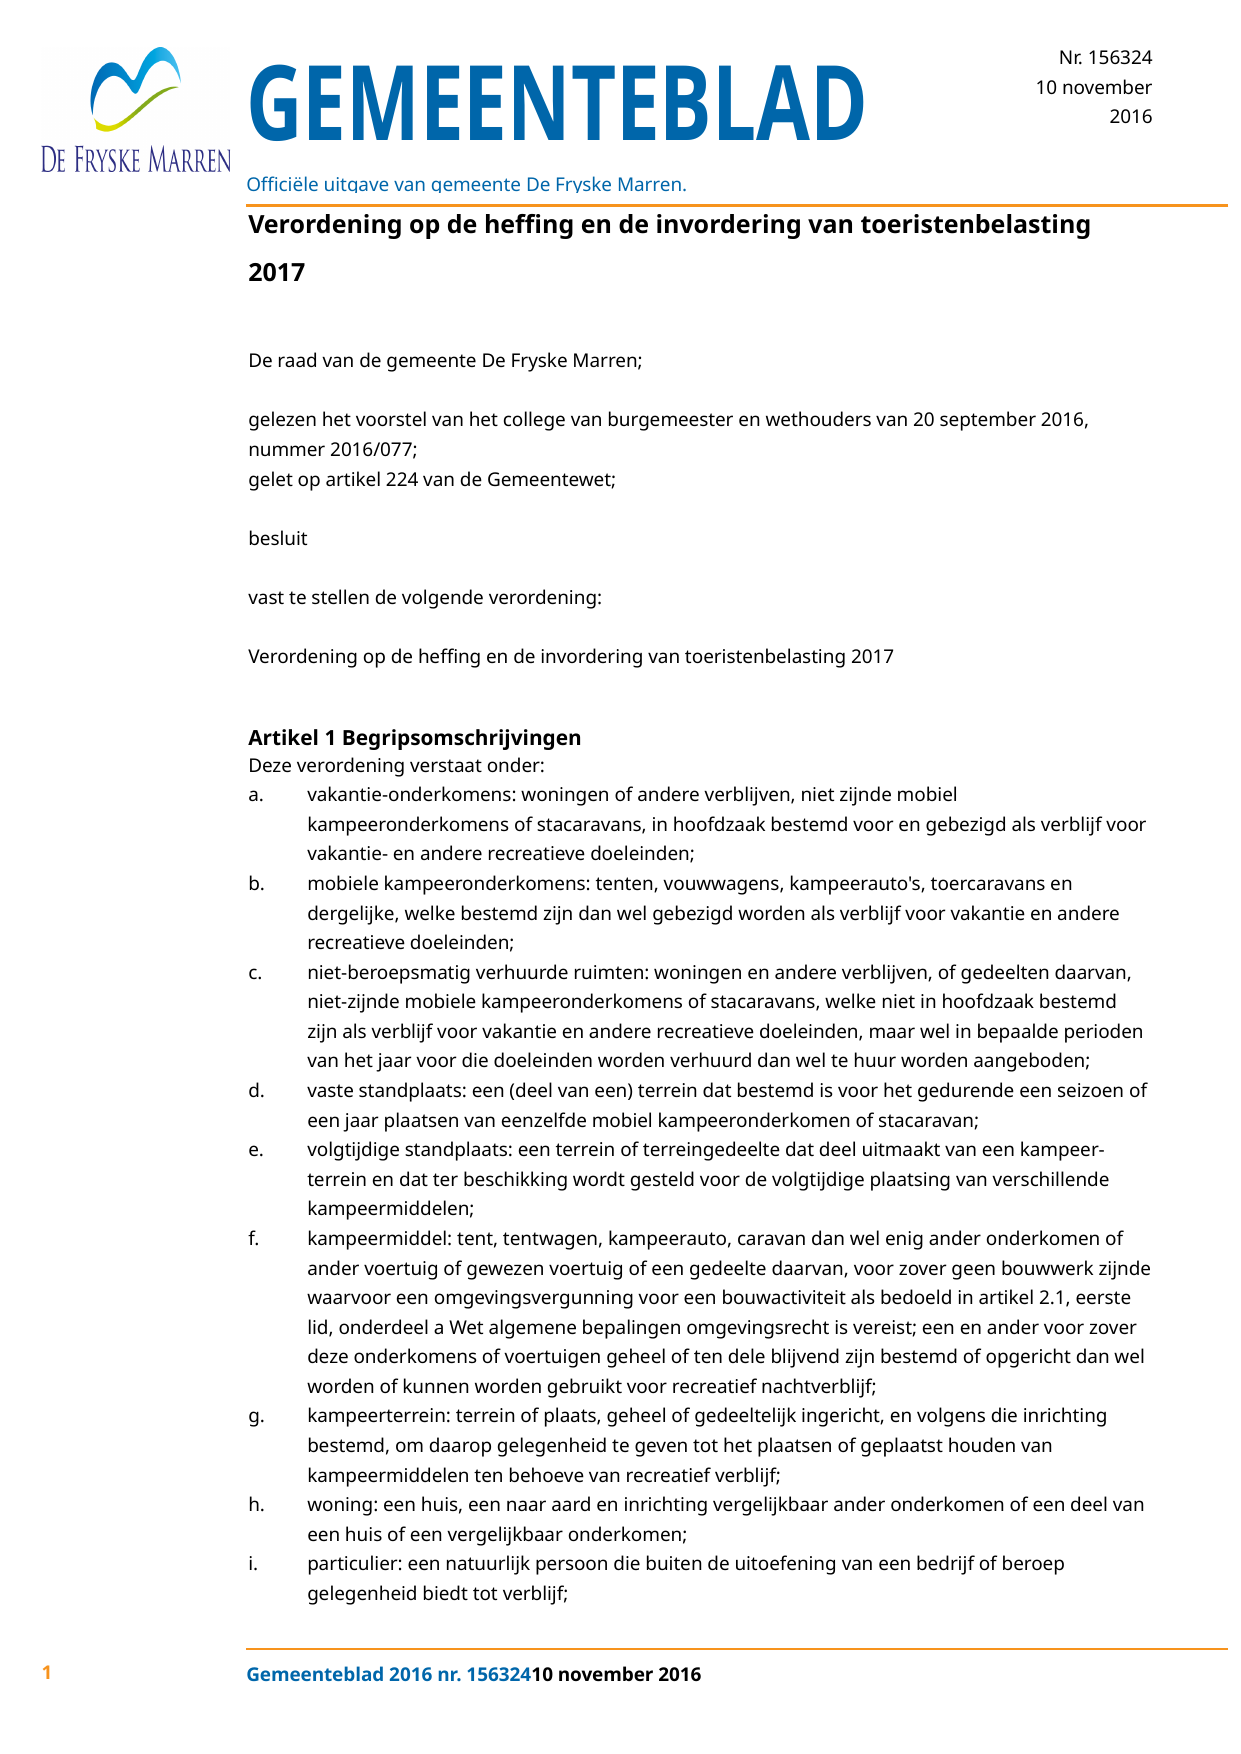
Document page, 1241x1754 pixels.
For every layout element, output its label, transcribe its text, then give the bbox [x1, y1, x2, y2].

list niet-beroepsmatig verhuurde ruimten: woningen en andere verblijven, of gedeelten daarvan, niet-zijnde mobiele kampeeronderkomens of stacaravans, welke niet in hoofdzaak bestemd zijn als verblijf voor vakantie en andere recreatieve doeleinden, maar wel in bepaalde perioden van het jaar voor die doeleinden worden verhuurd dan wel te huur worden aangeboden; [248, 959, 1152, 1073]
list woning: een huis, een naar aard en inrichting vergelijkbaar ander onderkomen of een deel van een huis of een vergelijkbaar onderkomen; [248, 1491, 1152, 1547]
text Verordening op de heffing en de invordering van toeristenbelasting 2017 [248, 643, 1152, 669]
text Artikel 1 Begripsomschrijvingen [248, 723, 1152, 752]
text De raad van de gemeente De Fryske Marren; [248, 347, 1152, 373]
list particulier: een natuurlijk persoon die buiten de uitoefening van een bedrijf of beroep gelegenheid biedt tot verblijf; [248, 1551, 1152, 1606]
text gelet op artikel 224 van de Gemeentewet; [248, 466, 1152, 492]
text Deze verordening verstaat onder: [248, 752, 1152, 777]
list kampeerterrein: terrein of plaats, geheel of gedeeltelijk ingericht, en volgens die inrichting bestemd, om daarop gelegenheid te geven tot het plaatsen of geplaatst houden van kampeermiddelen ten behoeve van recreatief verblijf; [248, 1403, 1152, 1487]
list mobiele kampeeronderkomens: tenten, vouwwagens, kampeerauto's, toercaravans en dergelijke, welke bestemd zijn dan wel gebezigd worden als verblijf voor vakantie en andere recreatieve doeleinden; [248, 870, 1152, 955]
text gelezen het voorstel van het college van burgemeester en wethouders van 20 september 2016, nummer 2016/077; [248, 407, 1152, 462]
list kampeermiddel: tent, tentwagen, kampeerauto, caravan dan wel enig ander onderkomen of ander voertuig of gewezen voertuig of een gedeelte daarvan, voor zover geen bouwwerk zijnde waarvoor een omgevingsvergunning voor een bouwactiviteit als bedoeld in artikel 2.1, eerste lid, onderdeel a Wet algemene bepalingen omgevingsrecht is vereist; een en ander voor zover deze onderkomens of voertuigen geheel of ten dele blijvend zijn bestemd of opgericht dan wel worden of kunnen worden gebruikt voor recreatief nachtverblijf; [248, 1225, 1152, 1399]
picture [41, 47, 231, 172]
list vakantie-onderkomens: woningen of andere verblijven, niet zijnde mobiel kampeeronderkomens of stacaravans, in hoofdzaak bestemd voor en gebezigd als verblijf voor vakantie- en andere recreatieve doeleinden; [248, 781, 1152, 866]
text besluit [248, 525, 1152, 551]
list volgtijdige standplaats: een terrein of terreingedeelte dat deel uitmaakt van een kampeer-terrein en dat ter beschikking wordt gesteld voor de volgtijdige plaatsing van verschillende kampeermiddelen; [248, 1136, 1152, 1221]
text Verordening op de heffing en de invordering van toeristenbelasting 2017 [248, 207, 1152, 288]
list vaste standplaats: een (deel van een) terrein dat bestemd is voor het gedurende een seizoen of een jaar plaatsen van eenzelfde mobiel kampeeronderkomen of stacaravan; [248, 1077, 1152, 1132]
text vast te stellen de volgende verordening: [248, 584, 1152, 610]
